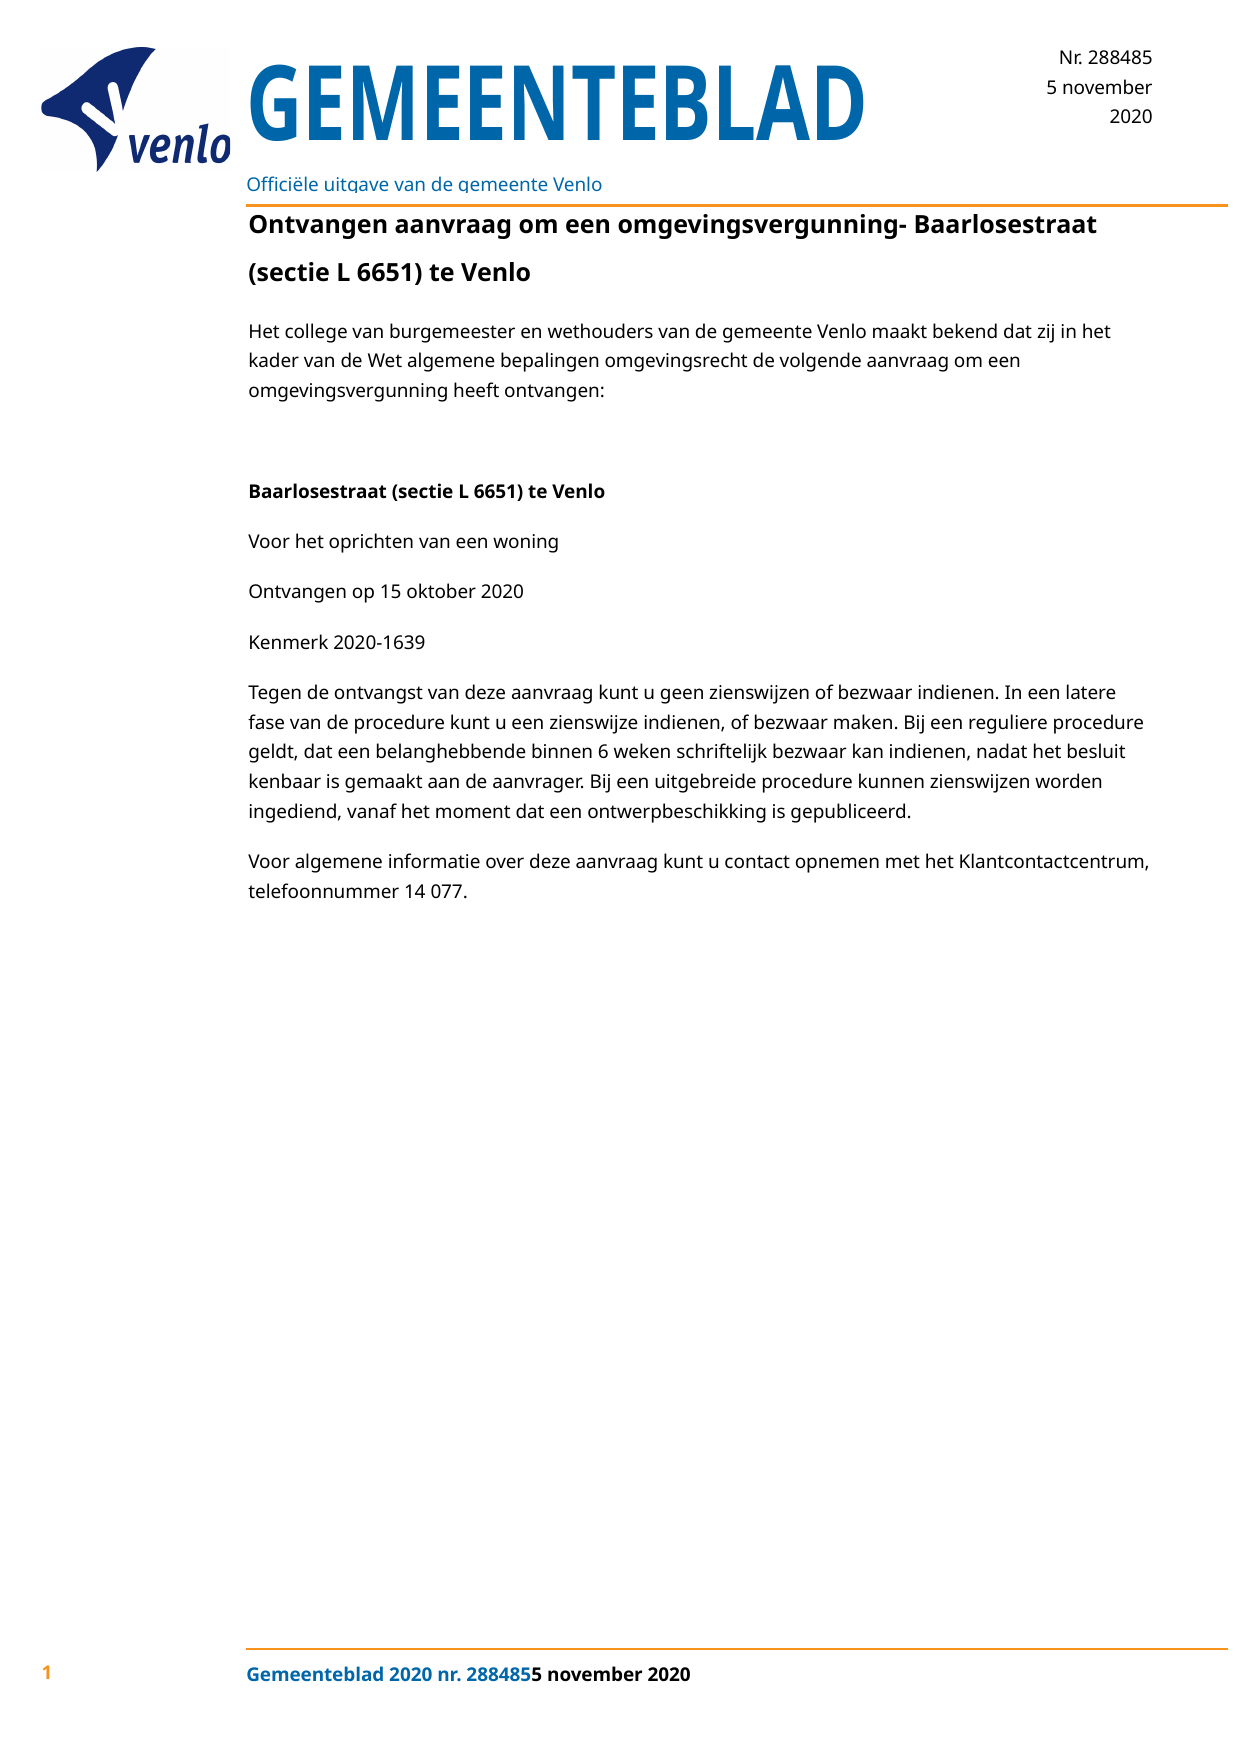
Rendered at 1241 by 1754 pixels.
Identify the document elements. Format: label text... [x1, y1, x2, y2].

text Kenmerk 2020-1639 [248, 629, 1152, 655]
text Ontvangen aanvraag om een omgevingsvergunning- Baarlosestraat (sectie L 6651) te Venlo [248, 207, 1152, 288]
text Ontvangen op 15 oktober 2020 [248, 579, 1152, 604]
text Voor algemene informatie over deze aanvraag kunt u contact opnemen met het Klantcontactcentrum, telefoonnummer 14 077. [248, 848, 1152, 904]
text Voor het oprichten van een woning [248, 528, 1152, 554]
text Het college van burgemeester en wethouders van de gemeente Venlo maakt bekend dat zij in het kader van de Wet algemene bepalingen omgevingsrecht de volgende aanvraag om een omgevingsvergunning heeft ontvangen: [248, 318, 1152, 403]
text Tegen de ontvangst van deze aanvraag kunt u geen zienswijzen of bezwaar indienen. In een latere fase van de procedure kunt u een zienswijze indienen, of bezwaar maken. Bij een reguliere procedure geldt, dat een belanghebbende binnen 6 weken schriftelijk bezwaar kan indienen, nadat het besluit kenbaar is gemaakt aan de aanvrager. Bij een uitgebreide procedure kunnen zienswijzen worden ingediend, vanaf het moment dat een ontwerpbeschikking is gepubliceerd. [248, 679, 1152, 824]
picture [41, 47, 231, 172]
text Baarlosestraat (sectie L 6651) te Venlo [248, 478, 1152, 504]
